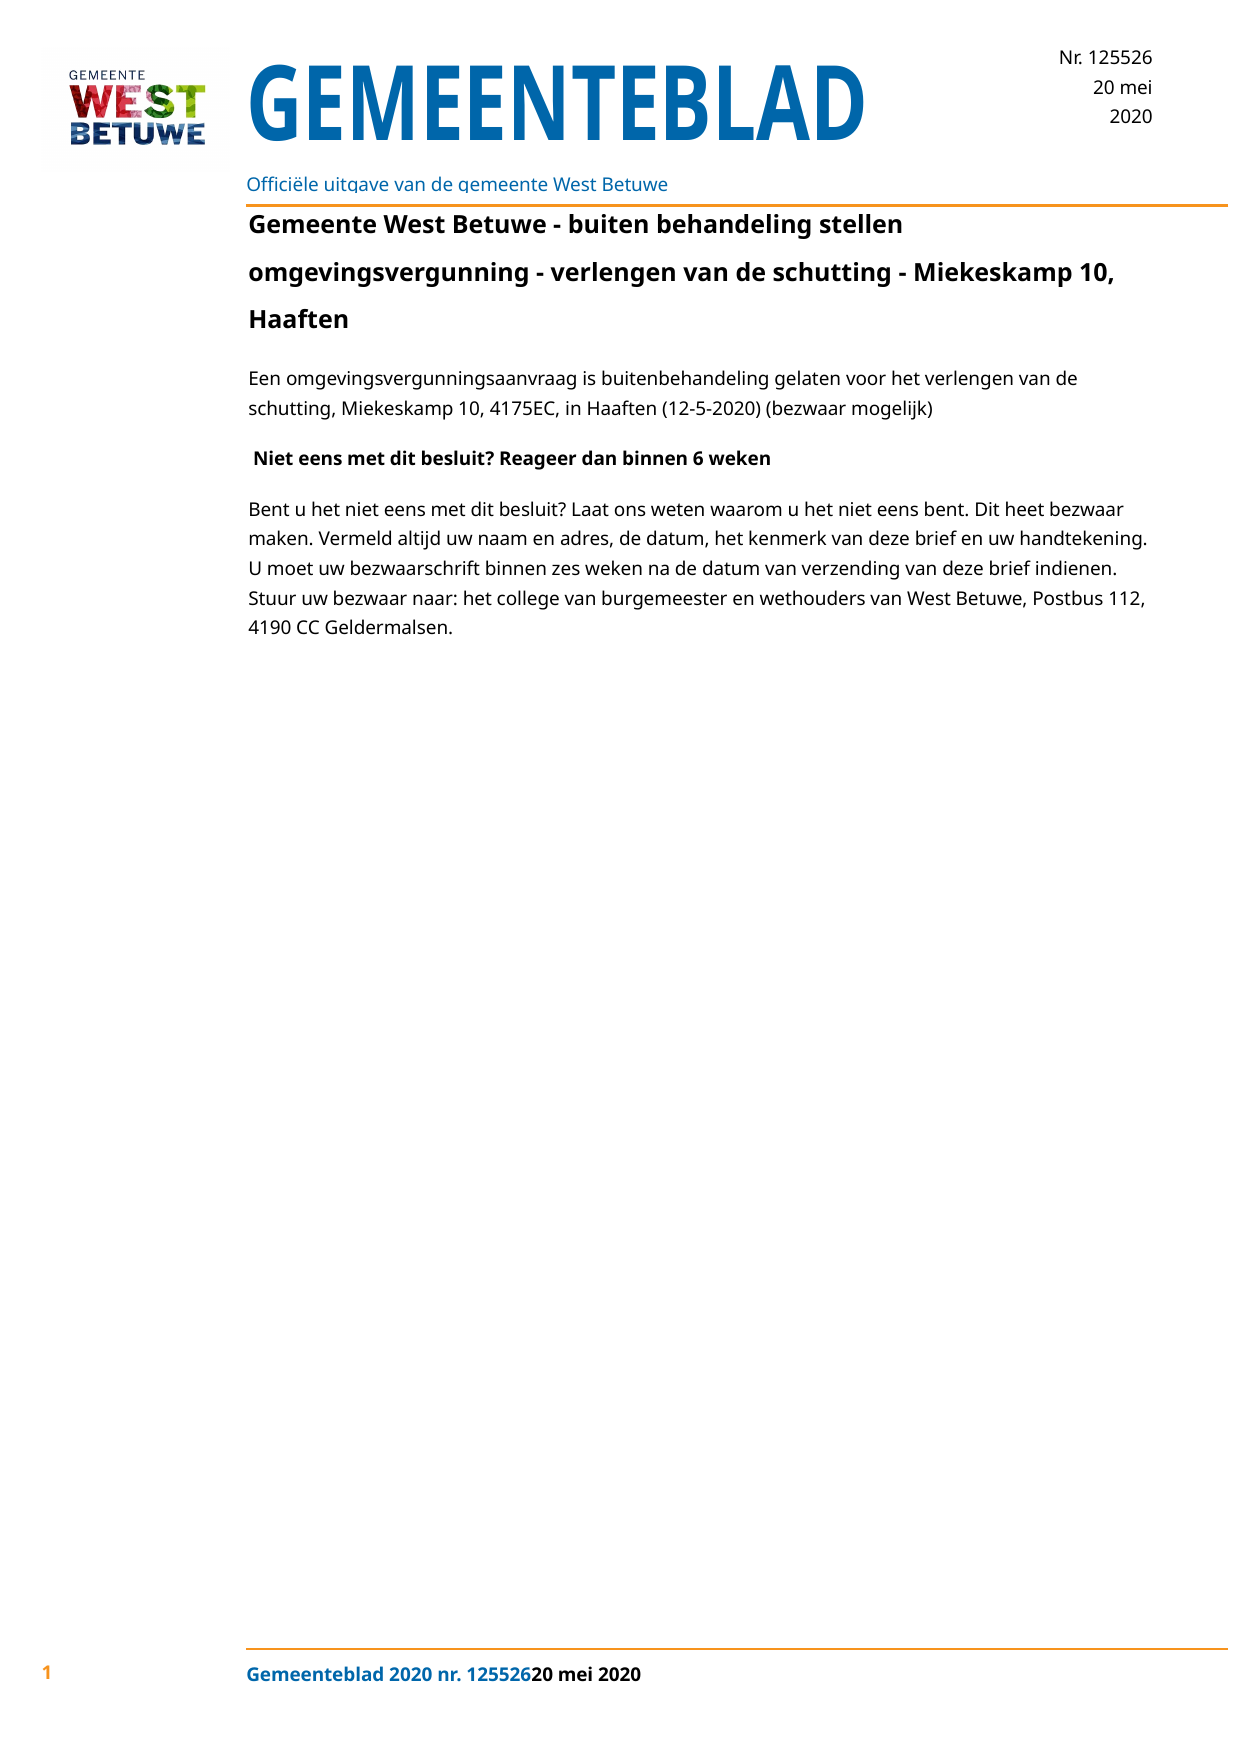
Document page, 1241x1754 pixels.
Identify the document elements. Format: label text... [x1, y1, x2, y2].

text Niet eens met dit besluit? Reageer dan binnen 6 weken [248, 446, 1152, 471]
picture [41, 47, 231, 172]
text Een omgevingsvergunningsaanvraag is buitenbehandeling gelaten voor het verlengen van de schutting, Miekeskamp 10, 4175EC, in Haaften (12-5-2020) (bezwaar mogelijk) [248, 366, 1152, 421]
text Bent u het niet eens met dit besluit? Laat ons weten waarom u het niet eens bent. Dit heet bezwaar maken. Vermeld altijd uw naam en adres, de datum, het kenmerk van deze brief en uw handtekening. U moet uw bezwaarschrift binnen zes weken na de datum van verzending van deze brief indienen. Stuur uw bezwaar naar: het college van burgemeester en wethouders van West Betuwe, Postbus 112, 4190 CC Geldermalsen. [248, 496, 1152, 640]
text Gemeente West Betuwe - buiten behandeling stellen omgevingsvergunning - verlengen van de schutting - Miekeskamp 10, Haaften [248, 207, 1152, 336]
